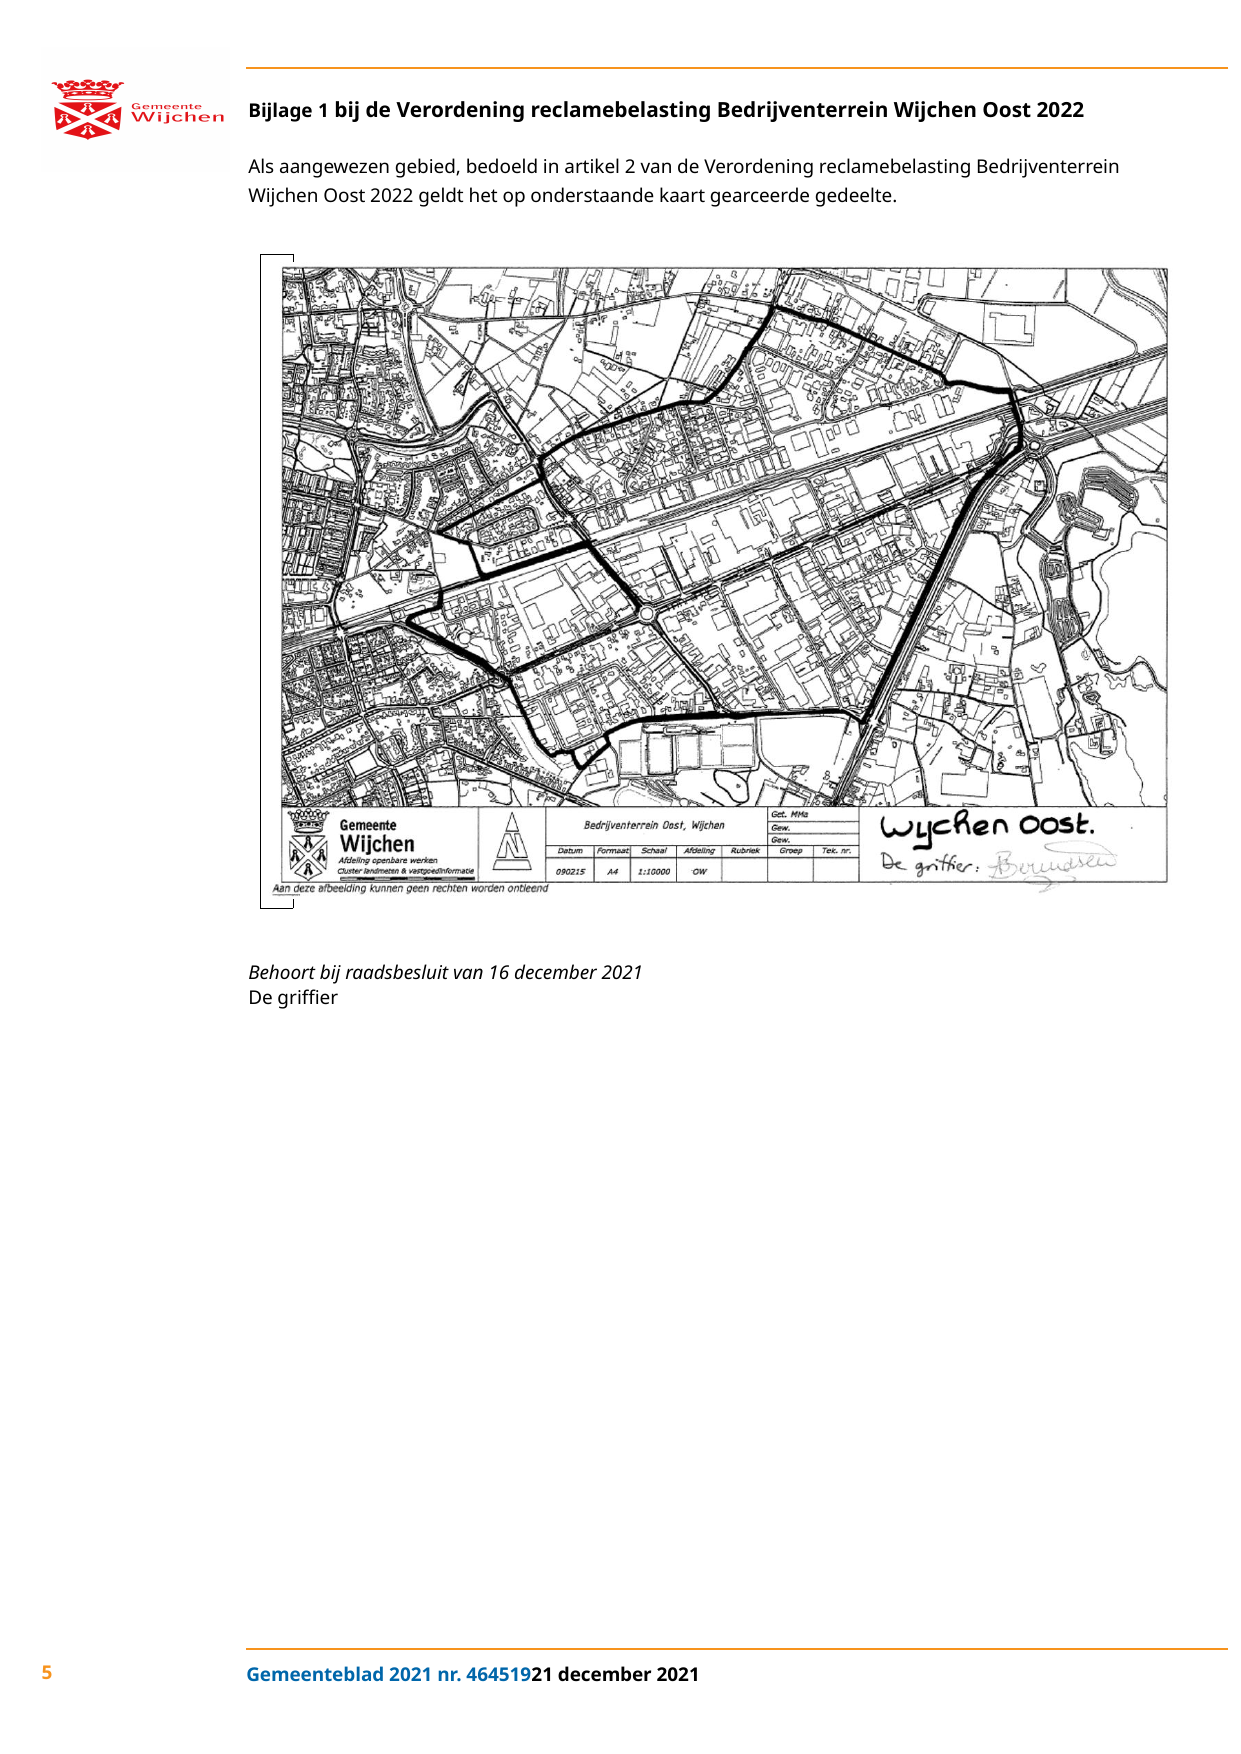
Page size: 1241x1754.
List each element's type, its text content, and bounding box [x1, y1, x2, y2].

text De griffier [248, 984, 1152, 1010]
picture [41, 47, 231, 172]
text Behoort bij raadsbesluit van 16 december 2021 [248, 959, 1152, 984]
picture [268, 262, 1173, 899]
text Bijlage 1 bij de Verordening reclamebelasting Bedrijventerrein Wijchen Oost 2022 [248, 95, 1152, 123]
text Als aangewezen gebied, bedoeld in artikel 2 van de Verordening reclamebelasting Bedrijventerrein Wijchen Oost 2022 geldt het op onderstaande kaart gearceerde gedeelte. [248, 153, 1152, 208]
